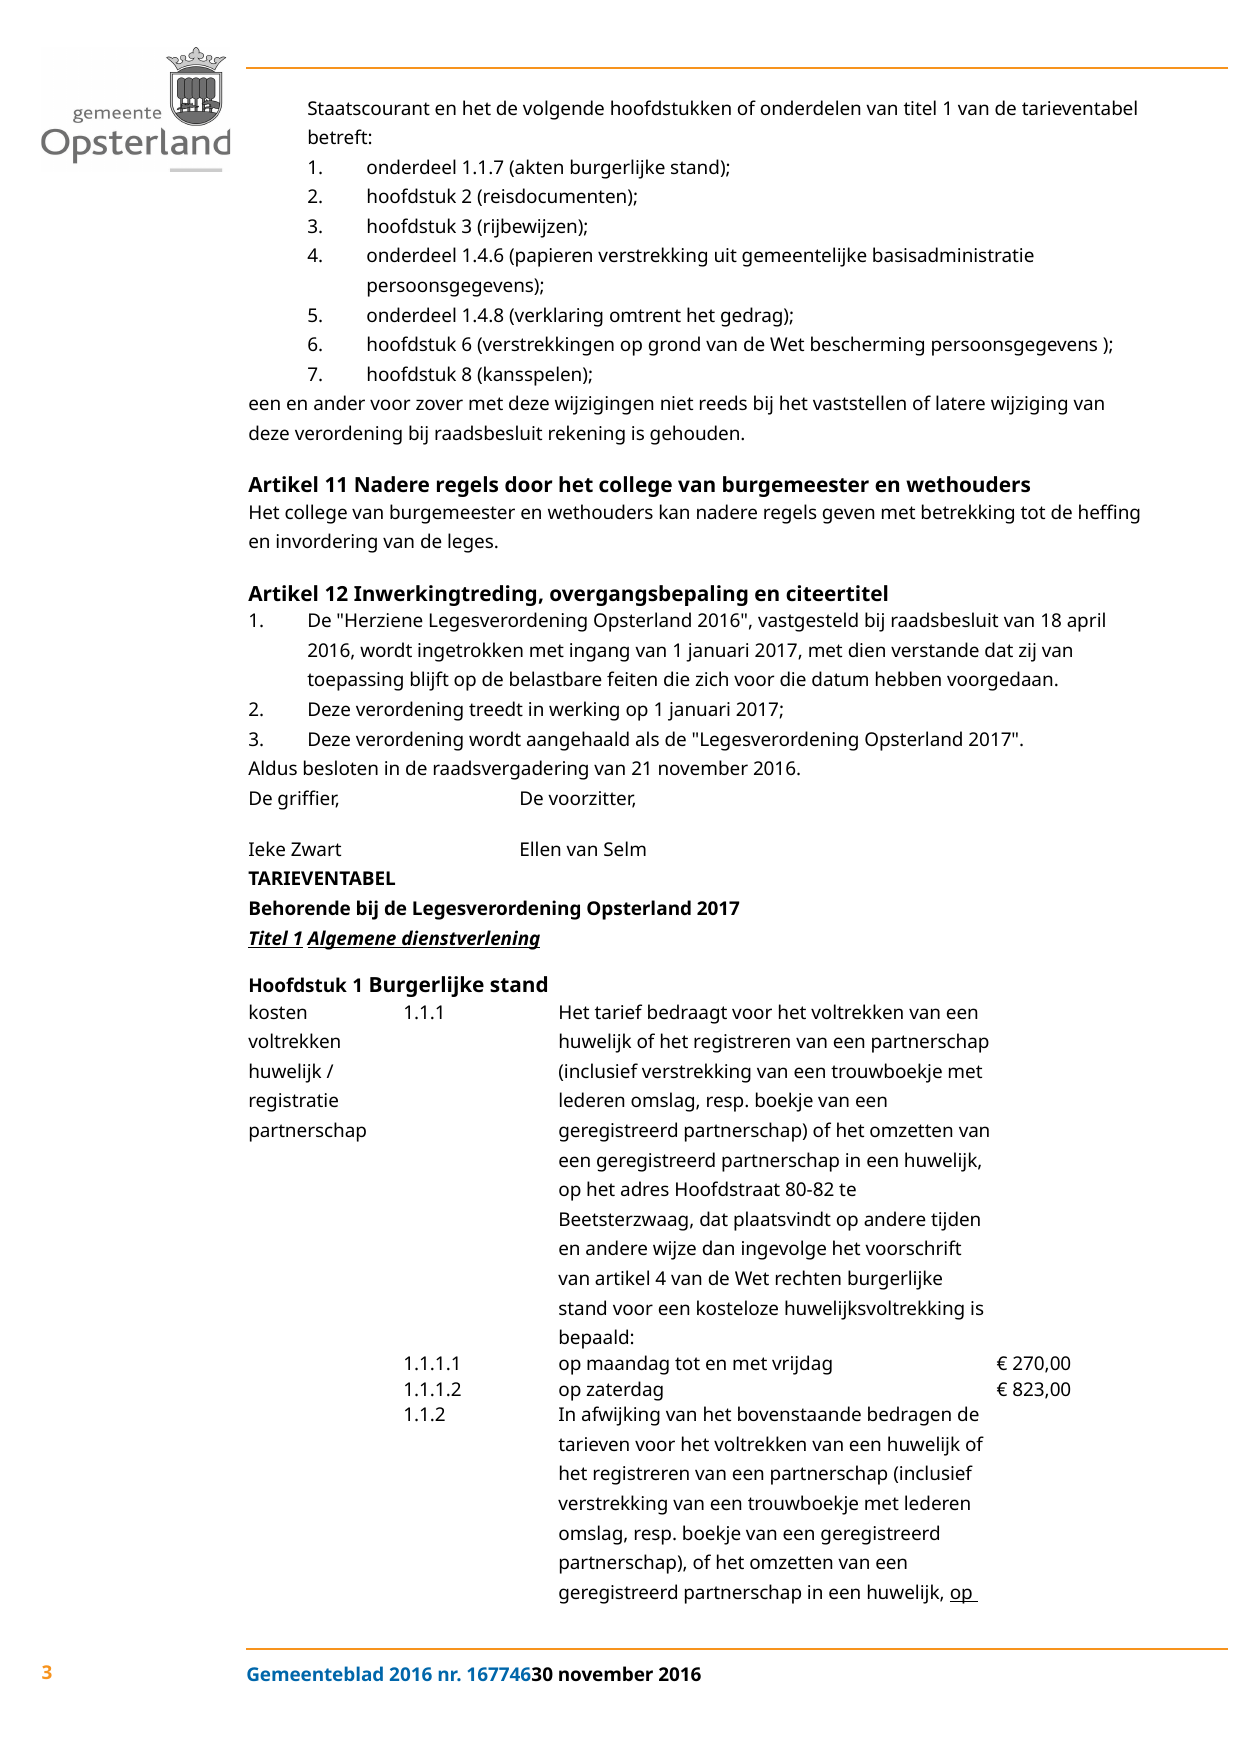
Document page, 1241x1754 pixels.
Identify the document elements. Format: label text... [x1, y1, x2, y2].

list De "Herziene Legesverordening Opsterland 2016", vastgesteld bij raadsbesluit van 18 april 2016, wordt ingetrokken met ingang van 1 januari 2017, met dien verstande dat zij van toepassing blijft op de belastbare feiten die zich voor die datum hebben voorgedaan. [248, 607, 1152, 692]
table_cell Ellen van Selm [519, 837, 1152, 862]
list hoofdstuk 2 (reisdocumenten); [307, 183, 1152, 209]
table_header kosten voltrekken huwelijk / registratie partnerschap [248, 999, 403, 1350]
table_header Het tarief bedraagt voor het voltrekken van een huwelijk of het registreren van een partnerschap (inclusief verstrekking van een trouwboekje met lederen omslag, resp. boekje van een geregistreerd partnerschap) of het omzetten van een geregistreerd partnerschap in een huwelijk, op het adres Hoofdstraat 80-82 te Beetsterzwaag, dat plaatsvindt op andere tijden en andere wijze dan ingevolge het voorschrift van artikel 4 van de Wet rechten burgerlijke stand voor een kosteloze huwelijksvoltrekking is bepaald: [558, 999, 996, 1350]
list onderdeel 1.4.8 (verklaring omtrent het gedrag); [307, 302, 1152, 328]
list Deze verordening wordt aangehaald als de "Legesverordening Opsterland 2017". [248, 726, 1152, 752]
text Aldus besloten in de raadsvergadering van 21 november 2016. [248, 755, 1152, 781]
table_cell [248, 1376, 403, 1401]
list hoofdstuk 6 (verstrekkingen op grond van de Wet bescherming persoonsgegevens ); [307, 331, 1152, 357]
table_cell [248, 811, 1152, 837]
text Artikel 12 Inwerkingtreding, overgangsbepaling en citeertitel [248, 579, 1152, 607]
list onderdeel 1.1.7 (akten burgerlijke stand); [307, 154, 1152, 180]
table_cell In afwijking van het bovenstaande bedragen de tarieven voor het voltrekken van een huwelijk of het registreren van een partnerschap (inclusief verstrekking van een trouwboekje met lederen omslag, resp. boekje van een geregistreerd partnerschap), of het omzetten van een geregistreerd partnerschap in een huwelijk, op [558, 1401, 996, 1605]
list onderdeel 1.4.6 (papieren verstrekking uit gemeentelijke basisadministratie persoonsgegevens); [307, 243, 1152, 298]
table_cell op zaterdag [558, 1376, 996, 1401]
table_header De griffier, [248, 785, 519, 811]
list hoofdstuk 8 (kansspelen); [307, 361, 1152, 387]
list hoofdstuk 3 (rijbewijzen); [307, 213, 1152, 239]
text Behorende bij de Legesverordening Opsterland 2017 [248, 895, 1152, 921]
table_cell 1.1.1.2 [403, 1376, 558, 1401]
table_cell € 823,00 [996, 1376, 1152, 1401]
picture [41, 47, 231, 172]
table_cell [996, 1401, 1152, 1605]
text TARIEVENTABEL [248, 866, 1152, 891]
table_cell [248, 1401, 403, 1605]
table_cell € 270,00 [996, 1350, 1152, 1376]
list Deze verordening treedt in werking op 1 januari 2017; [248, 696, 1152, 722]
text Hoofdstuk 1 Burgerlijke stand [248, 970, 1152, 999]
text een en ander voor zover met deze wijzigingen niet reeds bij het vaststellen of latere wijziging van deze verordening bij raadsbesluit rekening is gehouden. [248, 391, 1152, 446]
text Titel 1 Algemene dienstverlening [248, 925, 1152, 950]
table_cell op maandag tot en met vrijdag [558, 1350, 996, 1376]
table_header 1.1.1 [403, 999, 558, 1350]
table_cell 1.1.1.1 [403, 1350, 558, 1376]
text Artikel 11 Nadere regels door het college van burgemeester en wethouders [248, 471, 1152, 499]
table_header De voorzitter, [519, 785, 1152, 811]
table_cell [248, 1350, 403, 1376]
text Het college van burgemeester en wethouders kan nadere regels geven met betrekking tot de heffing en invordering van de leges. [248, 499, 1152, 554]
table_cell 1.1.2 [403, 1401, 558, 1605]
list Staatscourant en het de volgende hoofdstukken of onderdelen van titel 1 van de tarieventabel betreft: [248, 95, 1152, 150]
table_header [996, 999, 1152, 1350]
table_cell Ieke Zwart [248, 837, 519, 862]
